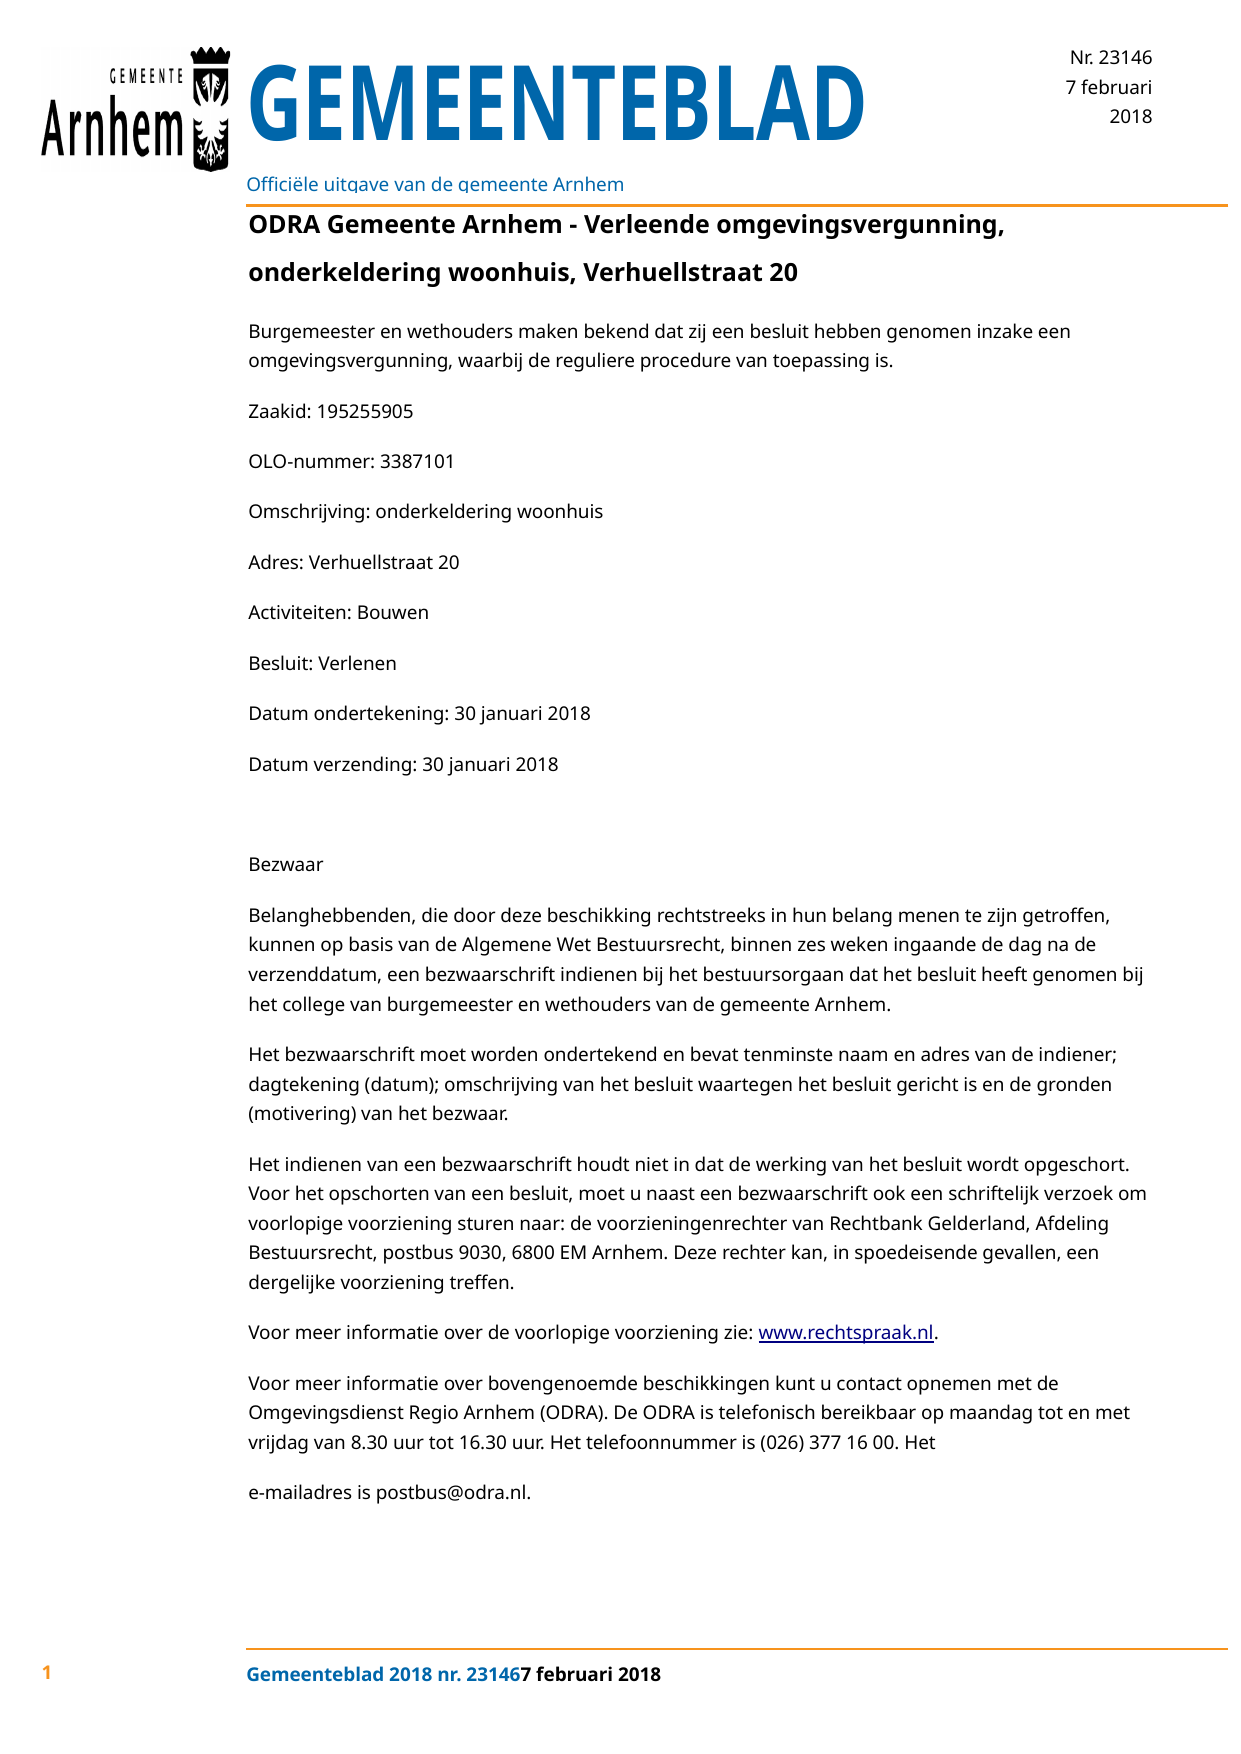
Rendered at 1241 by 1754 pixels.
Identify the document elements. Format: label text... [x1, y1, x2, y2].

text Adres: Verhuellstraat 20 [248, 549, 1152, 575]
text Activiteiten: Bouwen [248, 599, 1152, 625]
text Voor meer informatie over bovengenoemde beschikkingen kunt u contact opnemen met de Omgevingsdienst Regio Arnhem (ODRA). De ODRA is telefonisch bereikbaar op maandag tot en met vrijdag van 8.30 uur tot 16.30 uur. Het telefoonnummer is (026) 377 16 00. Het [248, 1370, 1152, 1455]
picture [41, 47, 231, 172]
text Het indienen van een bezwaarschrift houdt niet in dat de werking van het besluit wordt opgeschort. Voor het opschorten van een besluit, moet u naast een bezwaarschrift ook een schriftelijk verzoek om voorlopige voorziening sturen naar: de voorzieningenrechter van Rechtbank Gelderland, Afdeling Bestuursrecht, postbus 9030, 6800 EM Arnhem. Deze rechter kan, in spoedeisende gevallen, een dergelijke voorziening treffen. [248, 1151, 1152, 1295]
text Datum verzending: 30 januari 2018 [248, 751, 1152, 777]
text ODRA Gemeente Arnhem - Verleende omgevingsvergunning, onderkeldering woonhuis, Verhuellstraat 20 [248, 207, 1152, 288]
text OLO-nummer: 3387101 [248, 448, 1152, 474]
text Datum ondertekening: 30 januari 2018 [248, 700, 1152, 726]
text Burgemeester en wethouders maken bekend dat zij een besluit hebben genomen inzake een omgevingsvergunning, waarbij de reguliere procedure van toepassing is. [248, 318, 1152, 373]
text Besluit: Verlenen [248, 650, 1152, 676]
text Belanghebbenden, die door deze beschikking rechtstreeks in hun belang menen te zijn getroffen, kunnen op basis van de Algemene Wet Bestuursrecht, binnen zes weken ingaande de dag na de verzenddatum, een bezwaarschrift indienen bij het bestuursorgaan dat het besluit heeft genomen bij het college van burgemeester en wethouders van de gemeente Arnhem. [248, 902, 1152, 1017]
text Bezwaar [248, 852, 1152, 877]
text Omschrijving: onderkeldering woonhuis [248, 499, 1152, 524]
text Het bezwaarschrift moet worden ondertekend en bevat tenminste naam en adres van de indiener; dagtekening (datum); omschrijving van het besluit waartegen het besluit gericht is en de gronden (motivering) van het bezwaar. [248, 1041, 1152, 1126]
text Zaakid: 195255905 [248, 398, 1152, 424]
text Voor meer informatie over de voorlopige voorziening zie: www.rechtspraak.nl. [248, 1319, 1152, 1345]
text e-mailadres is postbus@odra.nl. [248, 1479, 1152, 1505]
